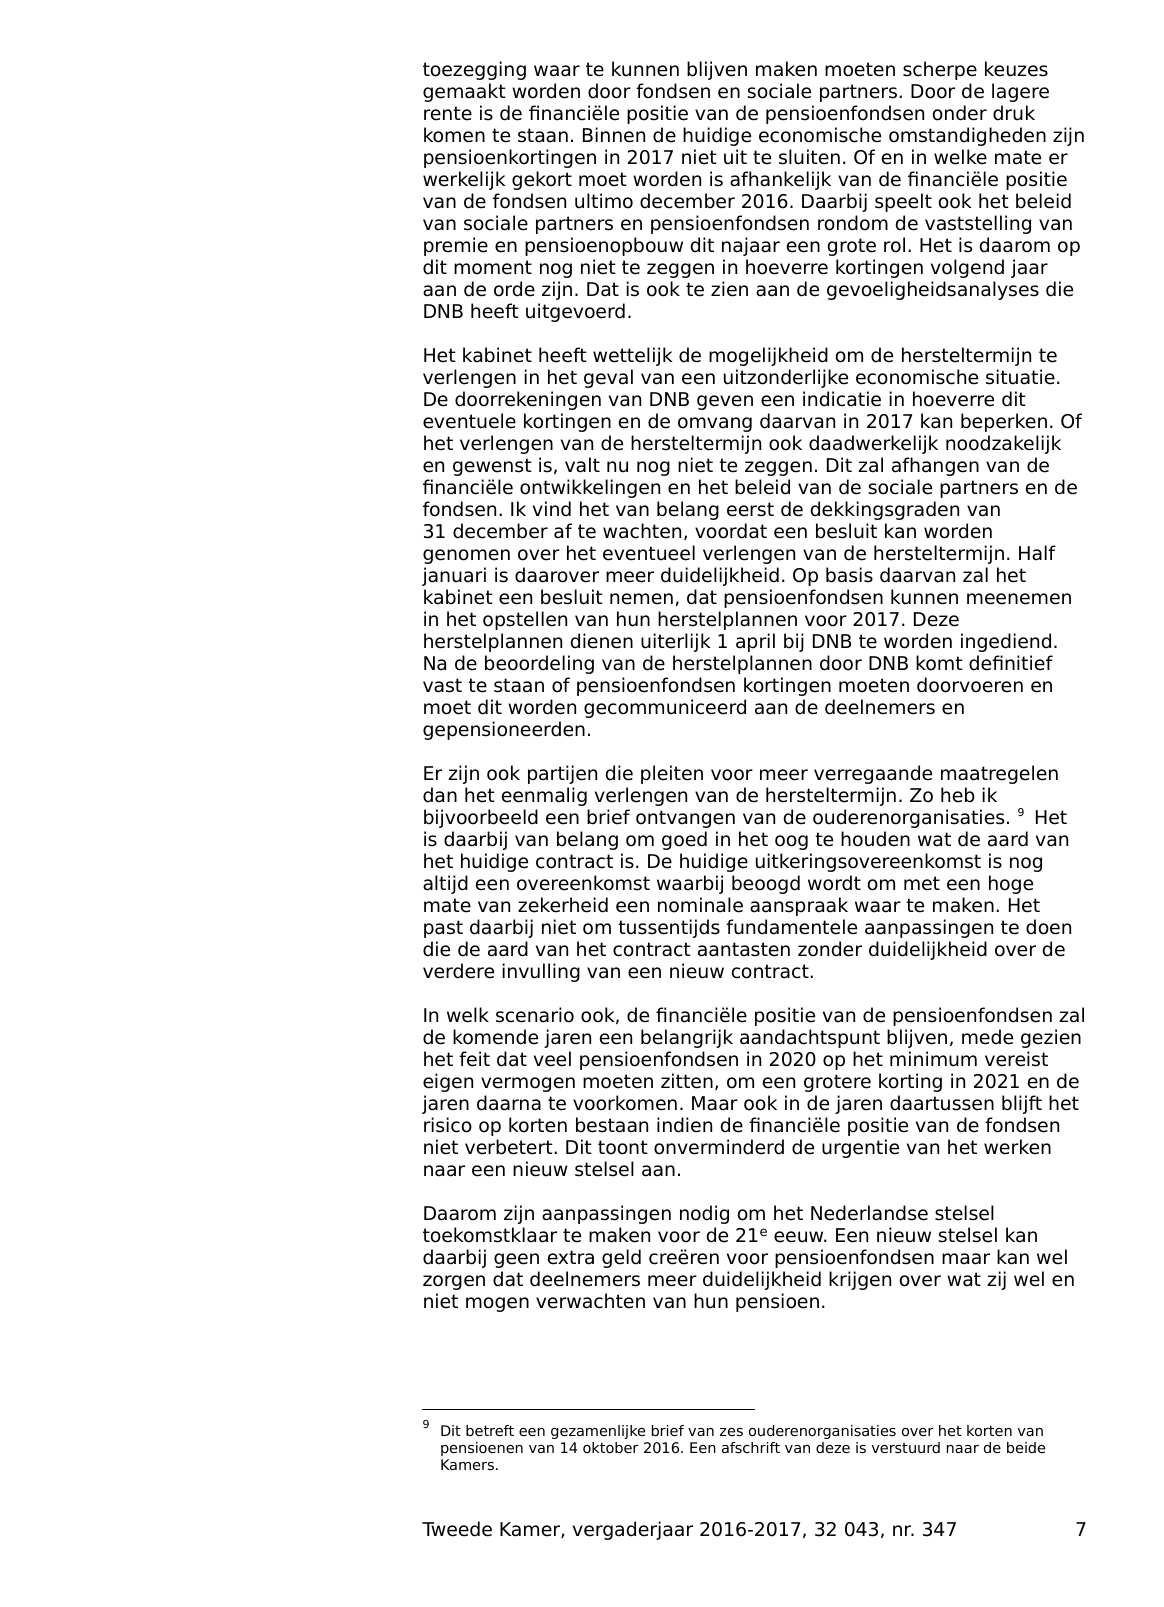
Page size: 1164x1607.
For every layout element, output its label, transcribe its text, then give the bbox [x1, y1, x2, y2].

text In welk scenario ook, de financiële positie van de pensioenfondsen zal de komende jaren een belangrijk aandachtspunt blijven, mede gezien het feit dat veel pensioenfondsen in 2020 op het minimum vereist eigen vermogen moeten zitten, om een grotere korting in 2021 en de jaren daarna te voorkomen. Maar ook in de jaren daartussen blijft het risico op korten bestaan indien de financiële positie van de fondsen niet verbetert. Dit toont onverminderd de urgentie van het werken naar een nieuw stelsel aan. [422, 1005, 1087, 1181]
text Daarom zijn aanpassingen nodig om het Nederlandse stelsel toekomstklaar te maken voor de 21e eeuw. Een nieuw stelsel kan daarbij geen extra geld creëren voor pensioenfondsen maar kan wel zorgen dat deelnemers meer duidelijkheid krijgen over wat zij wel en niet mogen verwachten van hun pensioen. [422, 1203, 1087, 1313]
text Er zijn ook partijen die pleiten voor meer verregaande maatregelen dan het eenmalig verlengen van de hersteltermijn. Zo heb ik bijvoorbeeld een brief ontvangen van de ouderenorganisaties. Het is daarbij van belang om goed in het oog te houden wat de aard van het huidige contract is. De huidige uitkeringsovereenkomst is nog altijd een overeenkomst waarbij beoogd wordt om met een hoge mate van zekerheid een nominale aanspraak waar te maken. Het past daarbij niet om tussentijds fundamentele aanpassingen te doen die de aard van het contract aantasten zonder duidelijkheid over de verdere invulling van een nieuw contract. [422, 763, 1087, 983]
text Dit betreft een gezamenlijke brief van zes ouderenorganisaties over het korten van pensioenen van 14 oktober 2016. Een afschrift van deze is verstuurd naar de beide Kamers. [422, 1418, 1087, 1474]
text Het kabinet heeft wettelijk de mogelijkheid om de hersteltermijn te verlengen in het geval van een uitzonderlijke economische situatie. De doorrekeningen van DNB geven een indicatie in hoeverre dit eventuele kortingen en de omvang daarvan in 2017 kan beperken. Of het verlengen van de hersteltermijn ook daadwerkelijk noodzakelijk en gewenst is, valt nu nog niet te zeggen. Dit zal afhangen van de financiële ontwikkelingen en het beleid van de sociale partners en de fondsen. Ik vind het van belang eerst de dekkingsgraden van 31 december af te wachten, voordat een besluit kan worden genomen over het eventueel verlengen van de hersteltermijn. Half januari is daarover meer duidelijkheid. Op basis daarvan zal het kabinet een besluit nemen, dat pensioenfondsen kunnen meenemen in het opstellen van hun herstelplannen voor 2017. Deze herstelplannen dienen uiterlijk 1 april bij DNB te worden ingediend. Na de beoordeling van de herstelplannen door DNB komt definitief vast te staan of pensioenfondsen kortingen moeten doorvoeren en moet dit worden gecommuniceerd aan de deelnemers en gepensioneerden. [422, 345, 1087, 741]
text toezegging waar te kunnen blijven maken moeten scherpe keuzes gemaakt worden door fondsen en sociale partners. Door de lagere rente is de financiële positie van de pensioenfondsen onder druk komen te staan. Binnen de huidige economische omstandigheden zijn pensioenkortingen in 2017 niet uit te sluiten. Of en in welke mate er werkelijk gekort moet worden is afhankelijk van de financiële positie van de fondsen ultimo december 2016. Daarbij speelt ook het beleid van sociale partners en pensioenfondsen rondom de vaststelling van premie en pensioenopbouw dit najaar een grote rol. Het is daarom op dit moment nog niet te zeggen in hoeverre kortingen volgend jaar aan de orde zijn. Dat is ook te zien aan de gevoeligheidsanalyses die DNB heeft uitgevoerd. [422, 59, 1087, 323]
